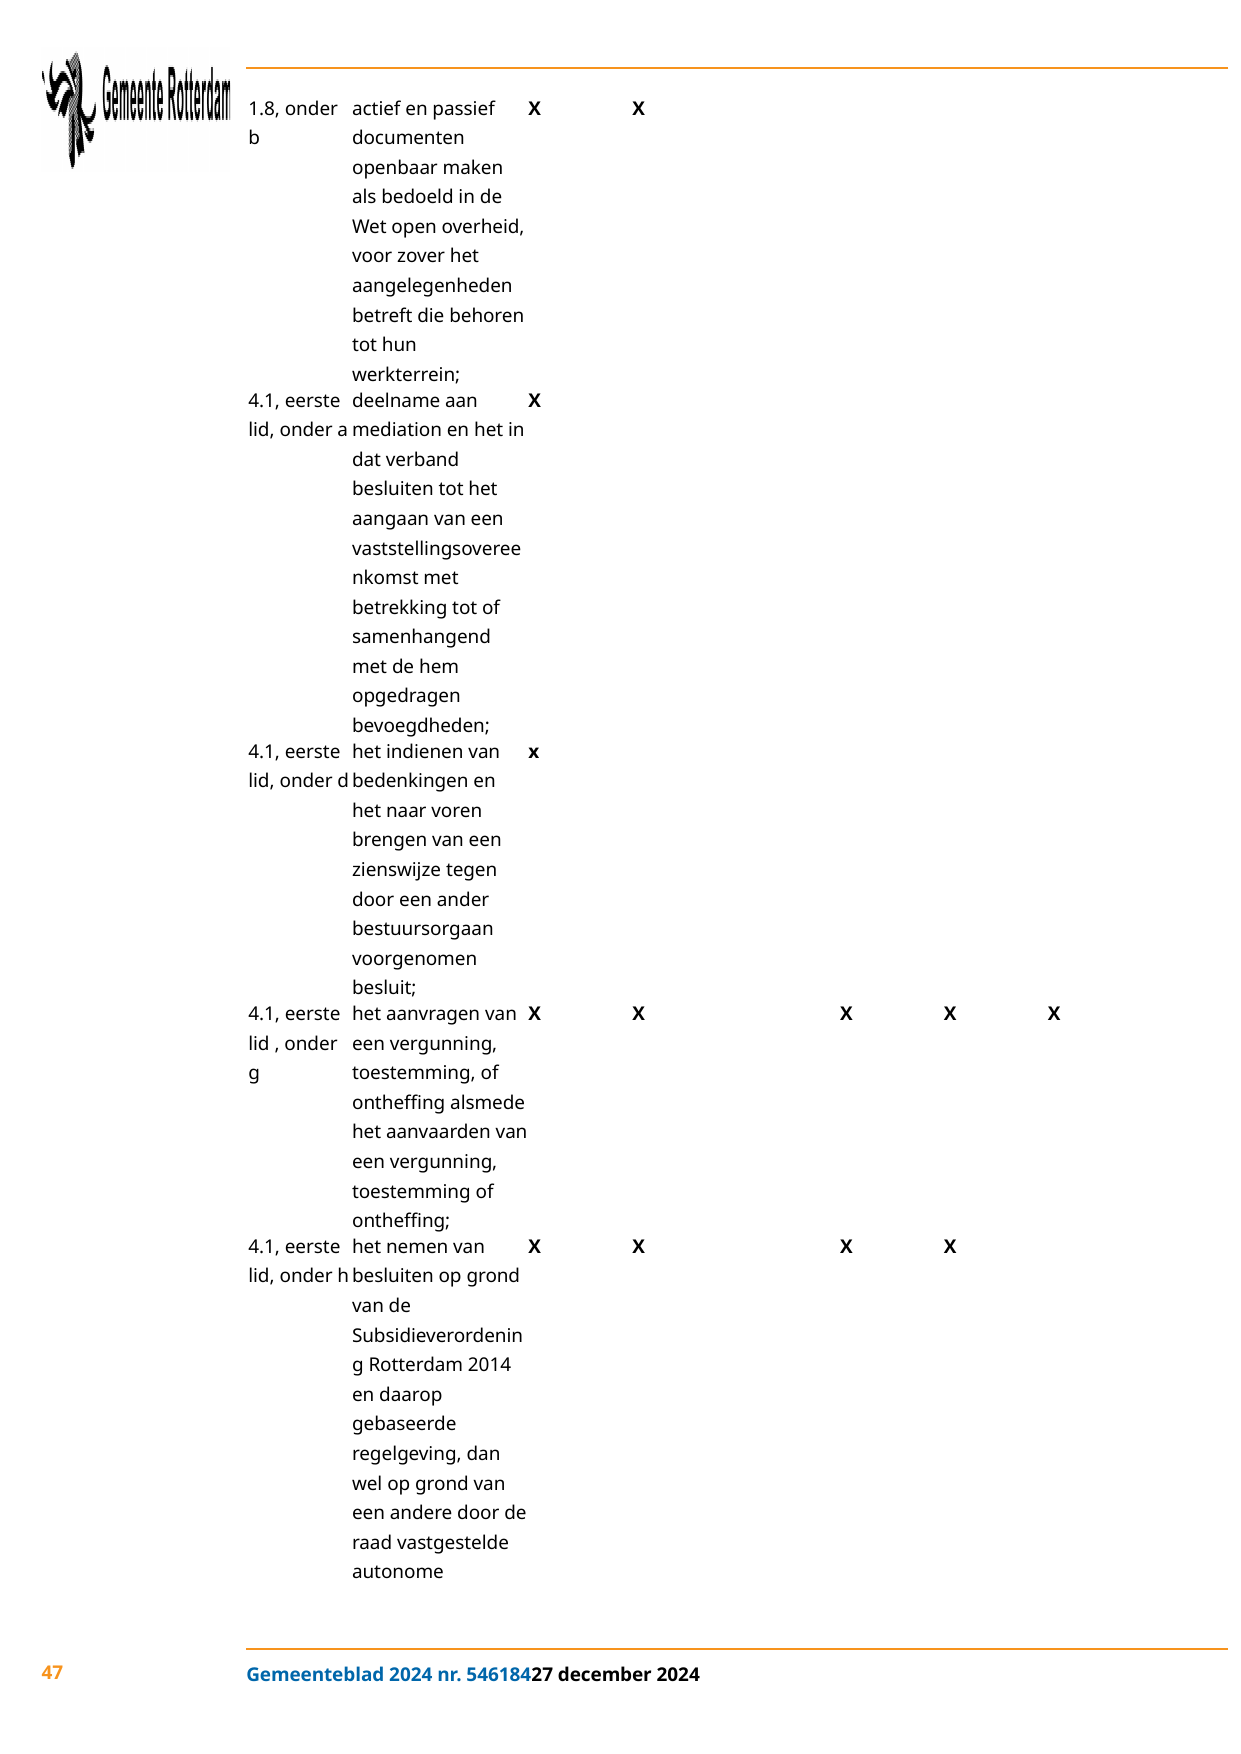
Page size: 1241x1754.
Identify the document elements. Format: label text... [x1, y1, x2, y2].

table_cell X [528, 387, 632, 738]
table_cell [1048, 387, 1152, 738]
table_cell [840, 738, 944, 1000]
table_cell [840, 95, 944, 387]
table_cell [736, 1000, 840, 1233]
table_cell 4.1, eerste lid, onder d [248, 738, 352, 1000]
table_cell 4.1, eerste lid, onder h [248, 1233, 352, 1584]
table_cell het nemen van besluiten op grond van de Subsidieverordening Rotterdam 2014 en daarop gebaseerde regelgeving, dan wel op grond van een andere door de raad vastgestelde autonome [352, 1233, 528, 1584]
table_cell X [632, 95, 736, 387]
table_cell X [1048, 1000, 1152, 1233]
table_cell het aanvragen van een vergunning, toestemming, of ontheffing alsmede het aanvaarden van een vergunning, toestemming of ontheffing; [352, 1000, 528, 1233]
table_cell 4.1, eerste lid, onder a [248, 387, 352, 738]
table_cell X [632, 1000, 736, 1233]
table_cell X [840, 1233, 944, 1584]
table_cell 1.8, onder b [248, 95, 352, 387]
table_cell [944, 738, 1048, 1000]
table_cell [736, 387, 840, 738]
table_cell X [528, 1000, 632, 1233]
table_cell [736, 95, 840, 387]
table_cell X [840, 1000, 944, 1233]
table_cell X [528, 1233, 632, 1584]
table_cell deelname aan mediation en het in dat verband besluiten tot het aangaan van een vaststellingsovereenkomst met betrekking tot of samenhangend met de hem opgedragen bevoegdheden; [352, 387, 528, 738]
table_cell [1048, 738, 1152, 1000]
picture [41, 47, 231, 172]
table_cell [632, 738, 736, 1000]
table_cell [944, 387, 1048, 738]
table_cell X [944, 1000, 1048, 1233]
table_cell X [632, 1233, 736, 1584]
table_cell actief en passief documenten openbaar maken als bedoeld in de Wet open overheid, voor zover het aangelegenheden betreft die behoren tot hun werkterrein; [352, 95, 528, 387]
table_cell [736, 738, 840, 1000]
table_cell X [528, 95, 632, 387]
table_cell [736, 1233, 840, 1584]
table_cell [1048, 95, 1152, 387]
table_cell [840, 387, 944, 738]
table_cell [944, 95, 1048, 387]
table_cell [632, 387, 736, 738]
table_cell [1048, 1233, 1152, 1584]
table_cell X [944, 1233, 1048, 1584]
table_cell x [528, 738, 632, 1000]
table_cell 4.1, eerste lid , onder g [248, 1000, 352, 1233]
table_cell het indienen van bedenkingen en het naar voren brengen van een zienswijze tegen door een ander bestuursorgaan voorgenomen besluit; [352, 738, 528, 1000]
